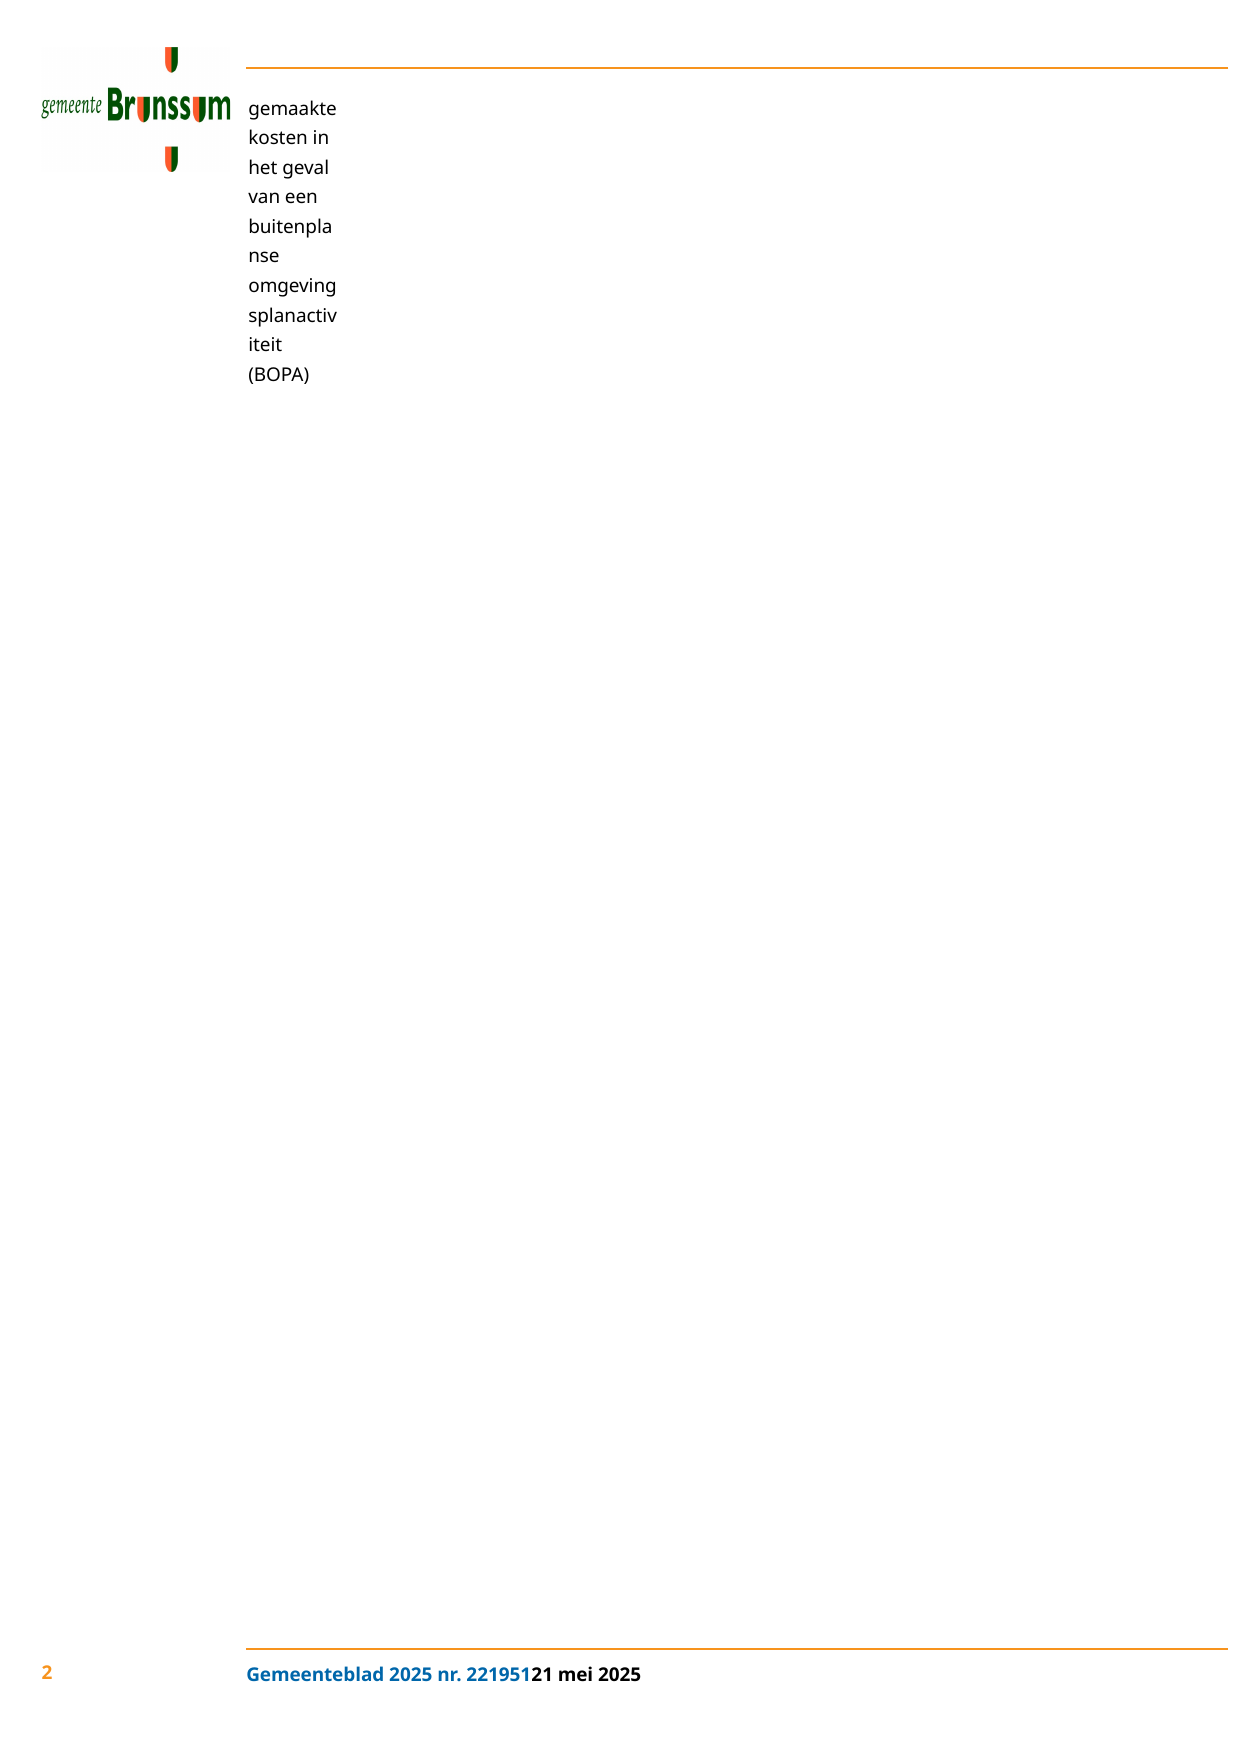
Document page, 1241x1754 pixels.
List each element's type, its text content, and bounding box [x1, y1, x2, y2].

table_cell [429, 95, 519, 387]
table_cell [338, 95, 429, 387]
table_cell [790, 95, 881, 387]
table_cell [700, 95, 790, 387]
picture [41, 47, 231, 172]
table_cell [609, 95, 700, 387]
table_cell [519, 95, 609, 387]
table_cell [971, 95, 1061, 387]
table_cell [1061, 95, 1152, 387]
table_cell [881, 95, 971, 387]
table_cell gemaakte kosten in het geval van een buitenplanse omgevingsplanactiviteit (BOPA) [248, 95, 338, 387]
